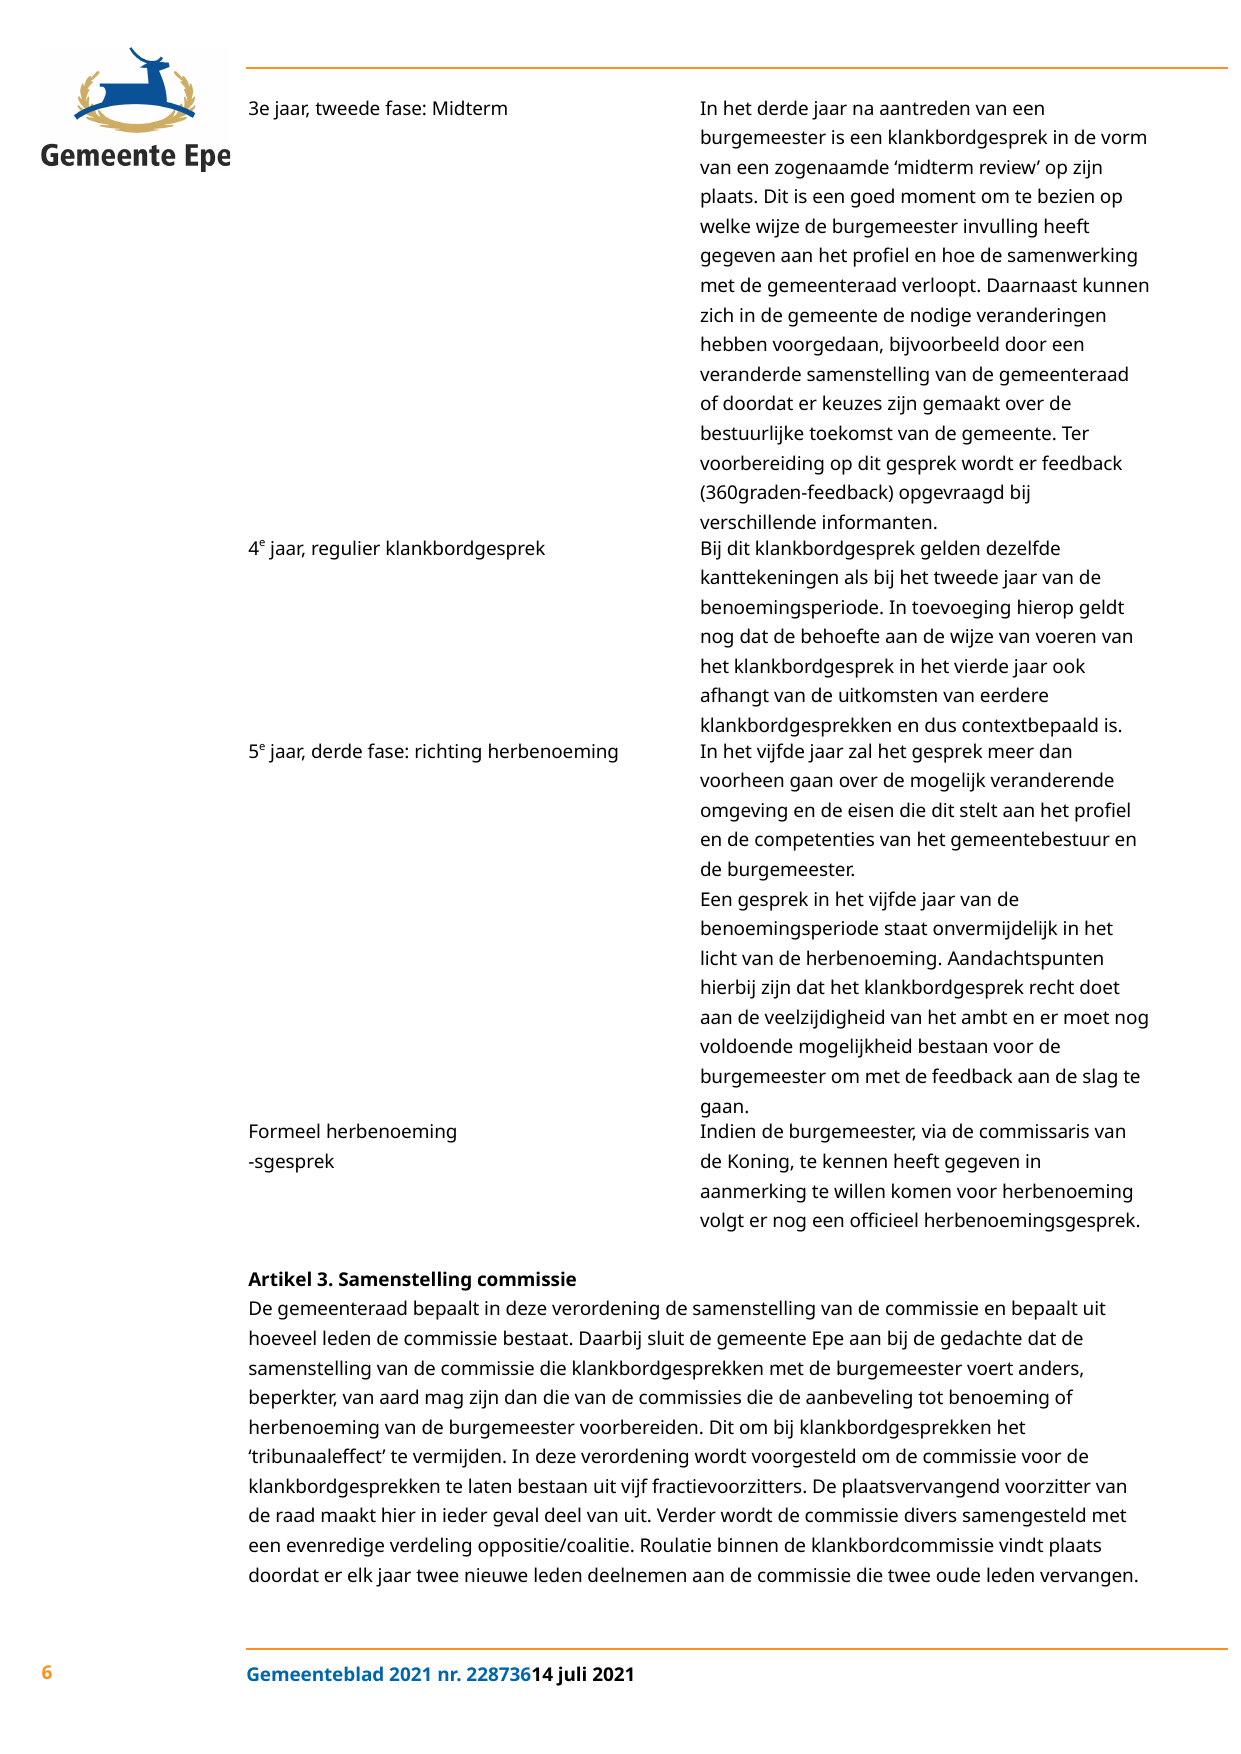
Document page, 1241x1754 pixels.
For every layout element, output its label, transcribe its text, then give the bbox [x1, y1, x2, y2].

table_cell In het vijfde jaar zal het gesprek meer dan voorheen gaan over de mogelijk veranderende omgeving en de eisen die dit stelt aan het profiel en de competenties van het gemeentebestuur en de burgemeester. Een gesprek in het vijfde jaar van de benoemingsperiode staat onvermijdelijk in het licht van de herbenoeming. Aandachtspunten hierbij zijn dat het klankbordgesprek recht doet aan de veelzijdigheid van het ambt en er moet nog voldoende mogelijkheid bestaan voor de burgemeester om met de feedback aan de slag te gaan. [700, 738, 1152, 1119]
table_cell In het derde jaar na aantreden van een burgemeester is een klankbordgesprek in de vorm van een zogenaamde ‘midterm review’ op zijn plaats. Dit is een goed moment om te bezien op welke wijze de burgemeester invulling heeft gegeven aan het profiel en hoe de samenwerking met de gemeenteraad verloopt. Daarnaast kunnen zich in de gemeente de nodige veranderingen hebben voorgedaan, bijvoorbeeld door een veranderde samenstelling van de gemeenteraad of doordat er keuzes zijn gemaakt over de bestuurlijke toekomst van de gemeente. Ter voorbereiding op dit gesprek wordt er feedback (360graden-feedback) opgevraagd bij verschillende informanten. [700, 95, 1152, 535]
table_cell 3e jaar, tweede fase: Midterm [248, 95, 700, 535]
picture [41, 47, 231, 172]
text Artikel 3. Samenstelling commissie [248, 1266, 1152, 1292]
table_cell Formeel herbenoeming -sgesprek [248, 1119, 700, 1233]
text De gemeenteraad bepaalt in deze verordening de samenstelling van de commissie en bepaalt uit hoeveel leden de commissie bestaat. Daarbij sluit de gemeente Epe aan bij de gedachte dat de samenstelling van de commissie die klankbordgesprekken met de burgemeester voert anders, beperkter, van aard mag zijn dan die van de commissies die de aanbeveling tot benoeming of herbenoeming van de burgemeester voorbereiden. Dit om bij klankbordgesprekken het ‘tribunaaleffect’ te vermijden. In deze verordening wordt voorgesteld om de commissie voor de klankbordgesprekken te laten bestaan uit vijf fractievoorzitters. De plaatsvervangend voorzitter van de raad maakt hier in ieder geval deel van uit. Verder wordt de commissie divers samengesteld met een evenredige verdeling oppositie/coalitie. Roulatie binnen de klankbordcommissie vindt plaats doordat er elk jaar twee nieuwe leden deelnemen aan de commissie die twee oude leden vervangen. [248, 1296, 1152, 1587]
table_cell Bij dit klankbordgesprek gelden dezelfde kanttekeningen als bij het tweede jaar van de benoemingsperiode. In toevoeging hierop geldt nog dat de behoefte aan de wijze van voeren van het klankbordgesprek in het vierde jaar ook afhangt van de uitkomsten van eerdere klankbordgesprekken en dus contextbepaald is. [700, 535, 1152, 738]
table_cell 5e jaar, derde fase: richting herbenoeming [248, 738, 700, 1119]
table_cell 4e jaar, regulier klankbordgesprek [248, 535, 700, 738]
table_cell Indien de burgemeester, via de commissaris van de Koning, te kennen heeft gegeven in aanmerking te willen komen voor herbenoeming volgt er nog een officieel herbenoemingsgesprek. [700, 1119, 1152, 1233]
